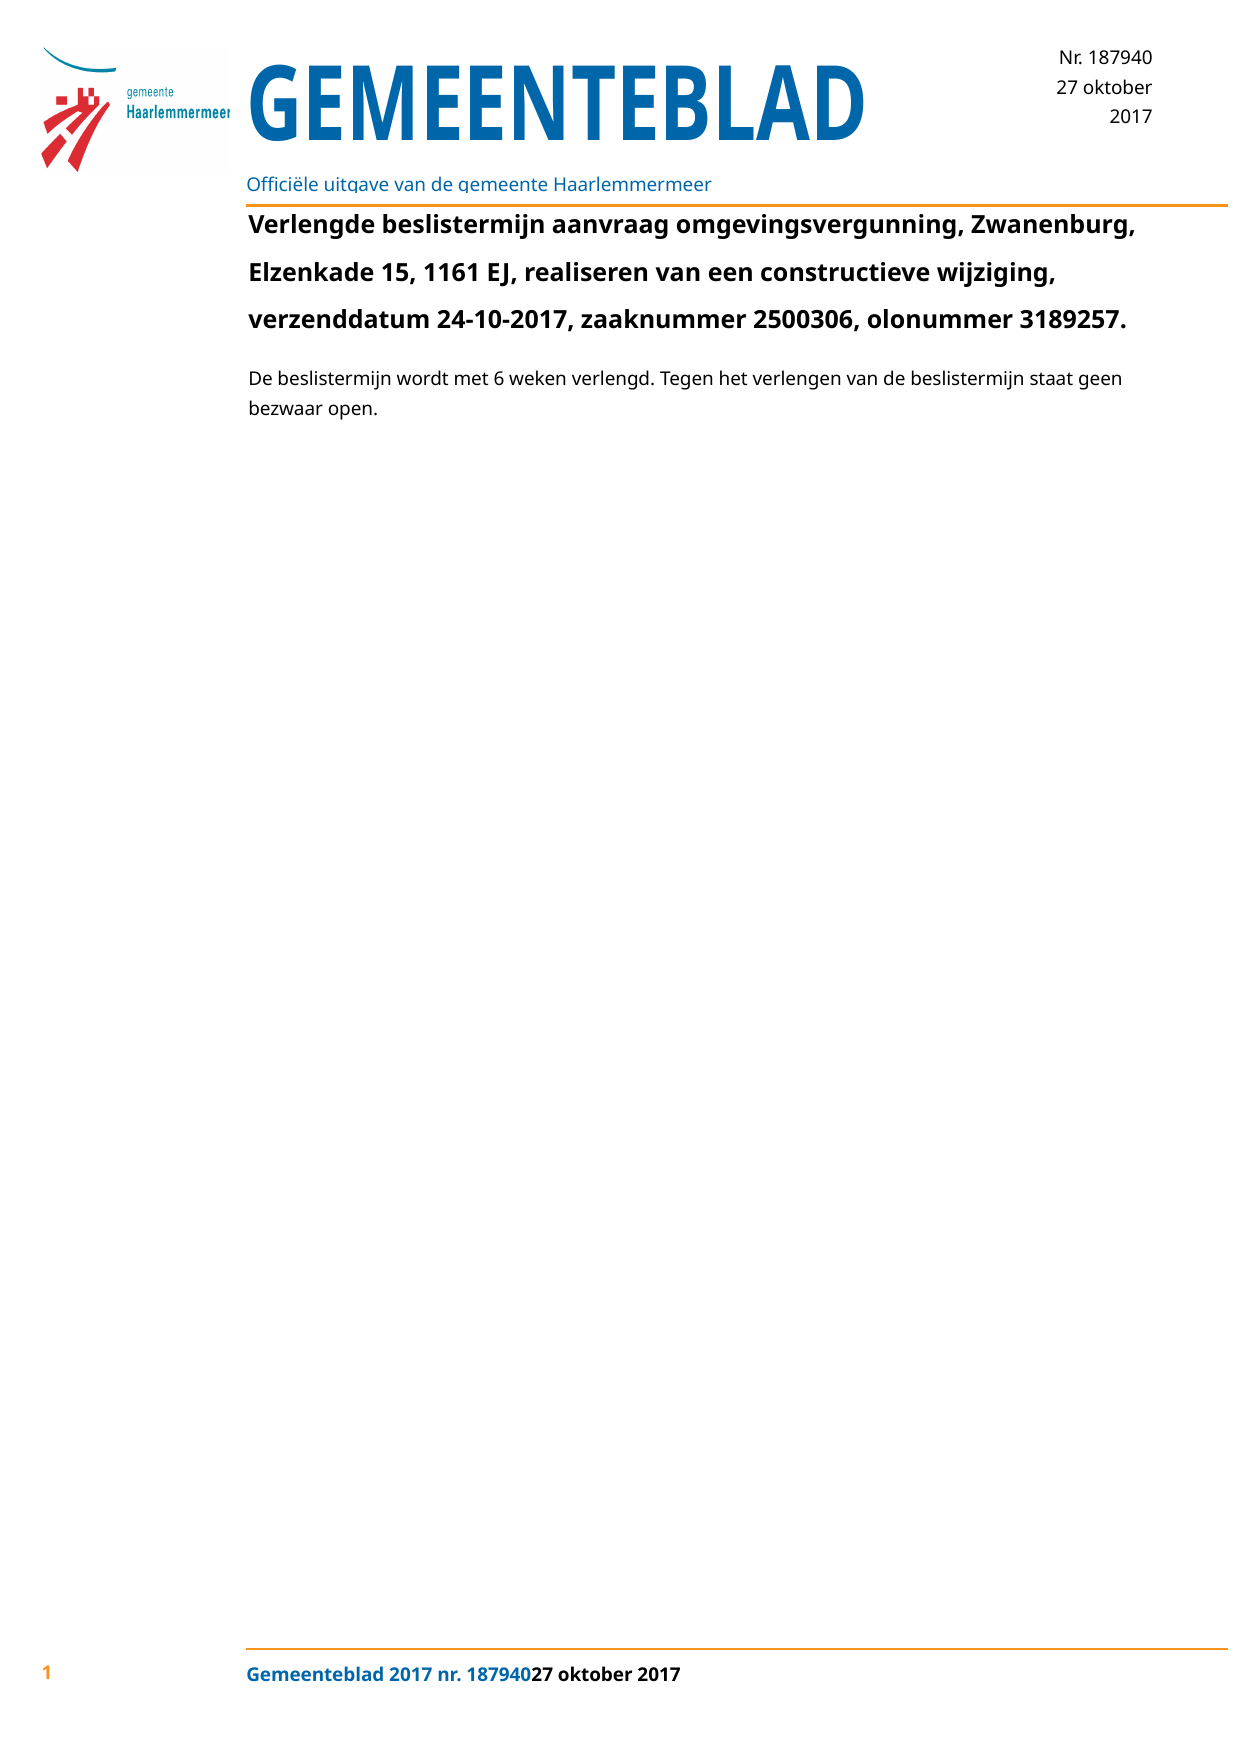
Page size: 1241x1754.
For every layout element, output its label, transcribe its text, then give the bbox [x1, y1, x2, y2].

text De beslistermijn wordt met 6 weken verlengd. Tegen het verlengen van de beslistermijn staat geen bezwaar open. [248, 366, 1152, 421]
picture [41, 47, 231, 172]
text Verlengde beslistermijn aanvraag omgevingsvergunning, Zwanenburg, Elzenkade 15, 1161 EJ, realiseren van een constructieve wijziging, verzenddatum 24-10-2017, zaaknummer 2500306, olonummer 3189257. [248, 207, 1152, 336]
